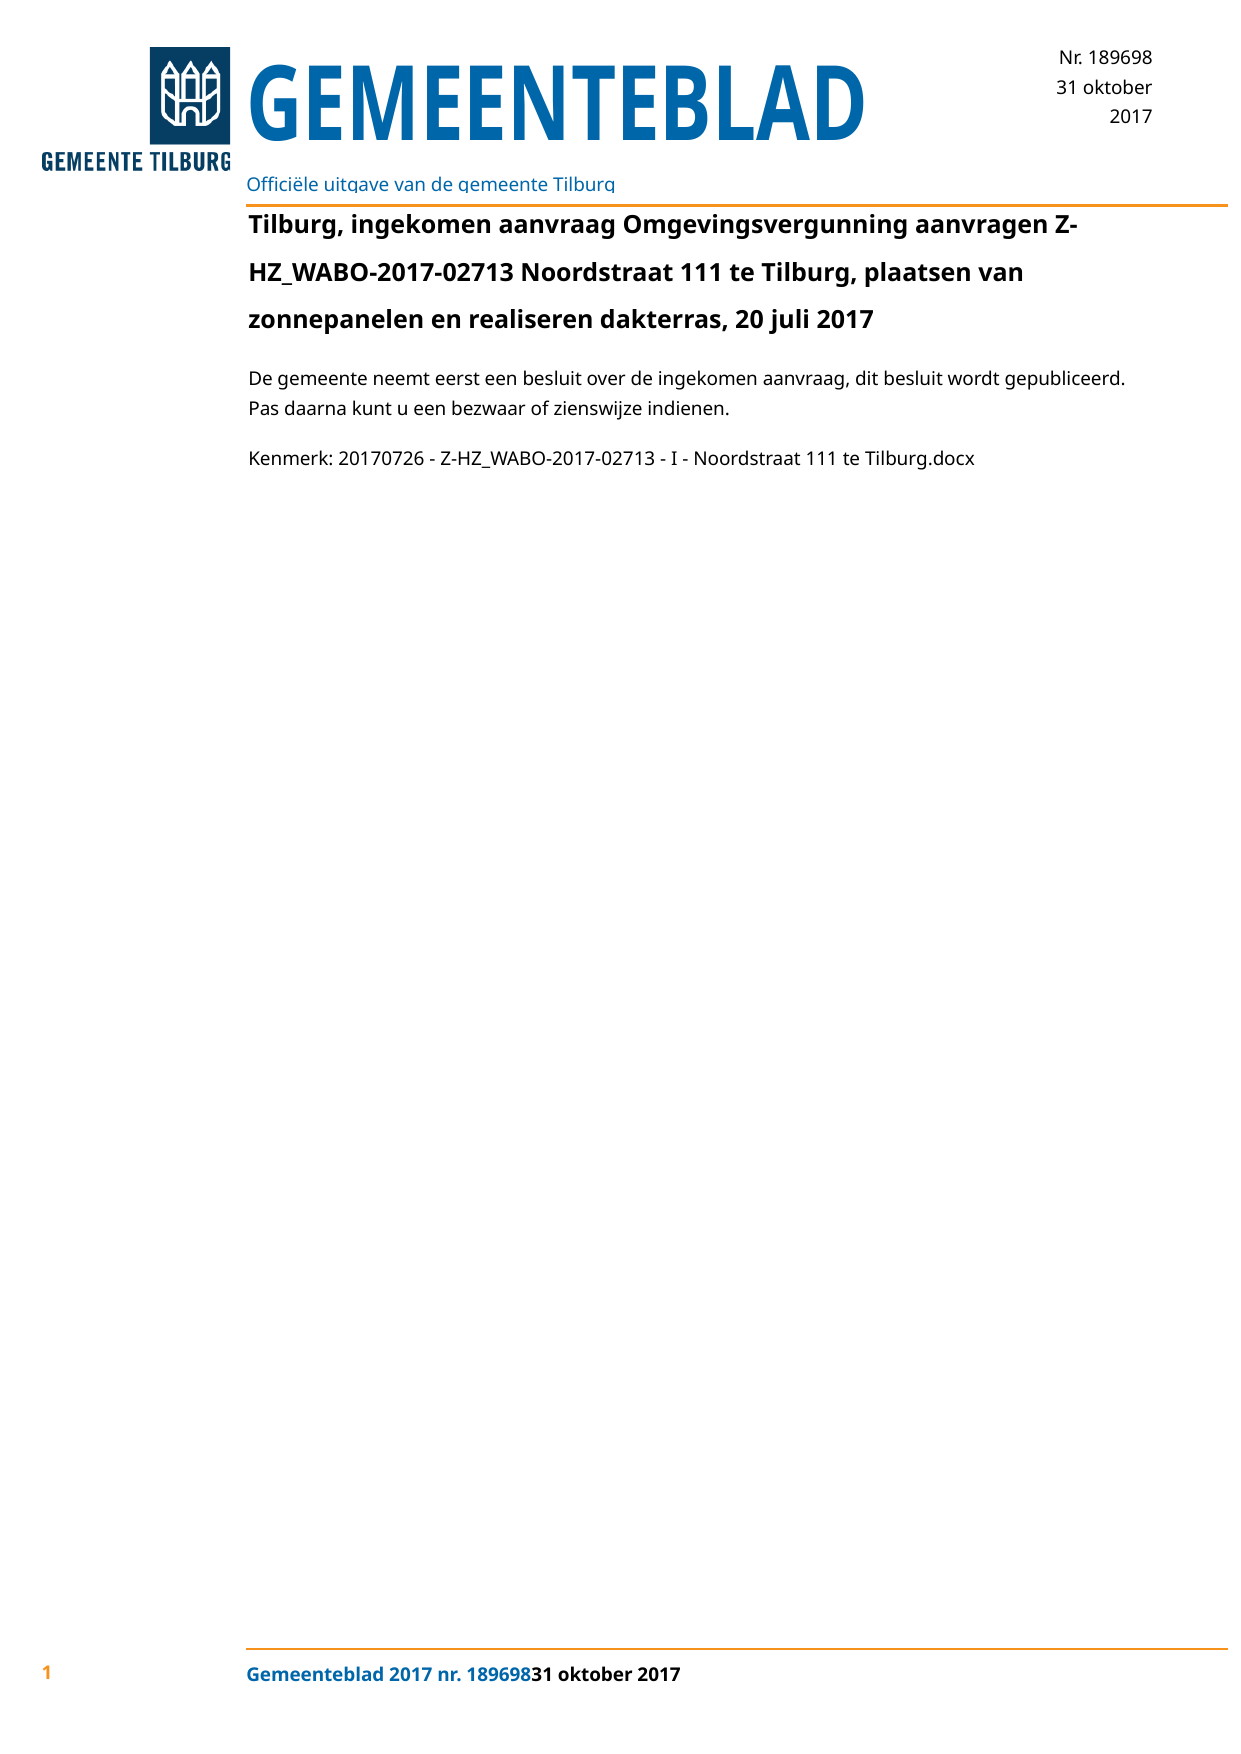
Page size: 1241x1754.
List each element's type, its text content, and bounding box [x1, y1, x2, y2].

picture [41, 47, 231, 172]
text Kenmerk: 20170726 - Z-HZ_WABO-2017-02713 - I - Noordstraat 111 te Tilburg.docx [248, 446, 1152, 471]
text De gemeente neemt eerst een besluit over de ingekomen aanvraag, dit besluit wordt gepubliceerd. Pas daarna kunt u een bezwaar of zienswijze indienen. [248, 366, 1152, 421]
text Tilburg, ingekomen aanvraag Omgevingsvergunning aanvragen Z-HZ_WABO-2017-02713 Noordstraat 111 te Tilburg, plaatsen van zonnepanelen en realiseren dakterras, 20 juli 2017 [248, 207, 1152, 336]
